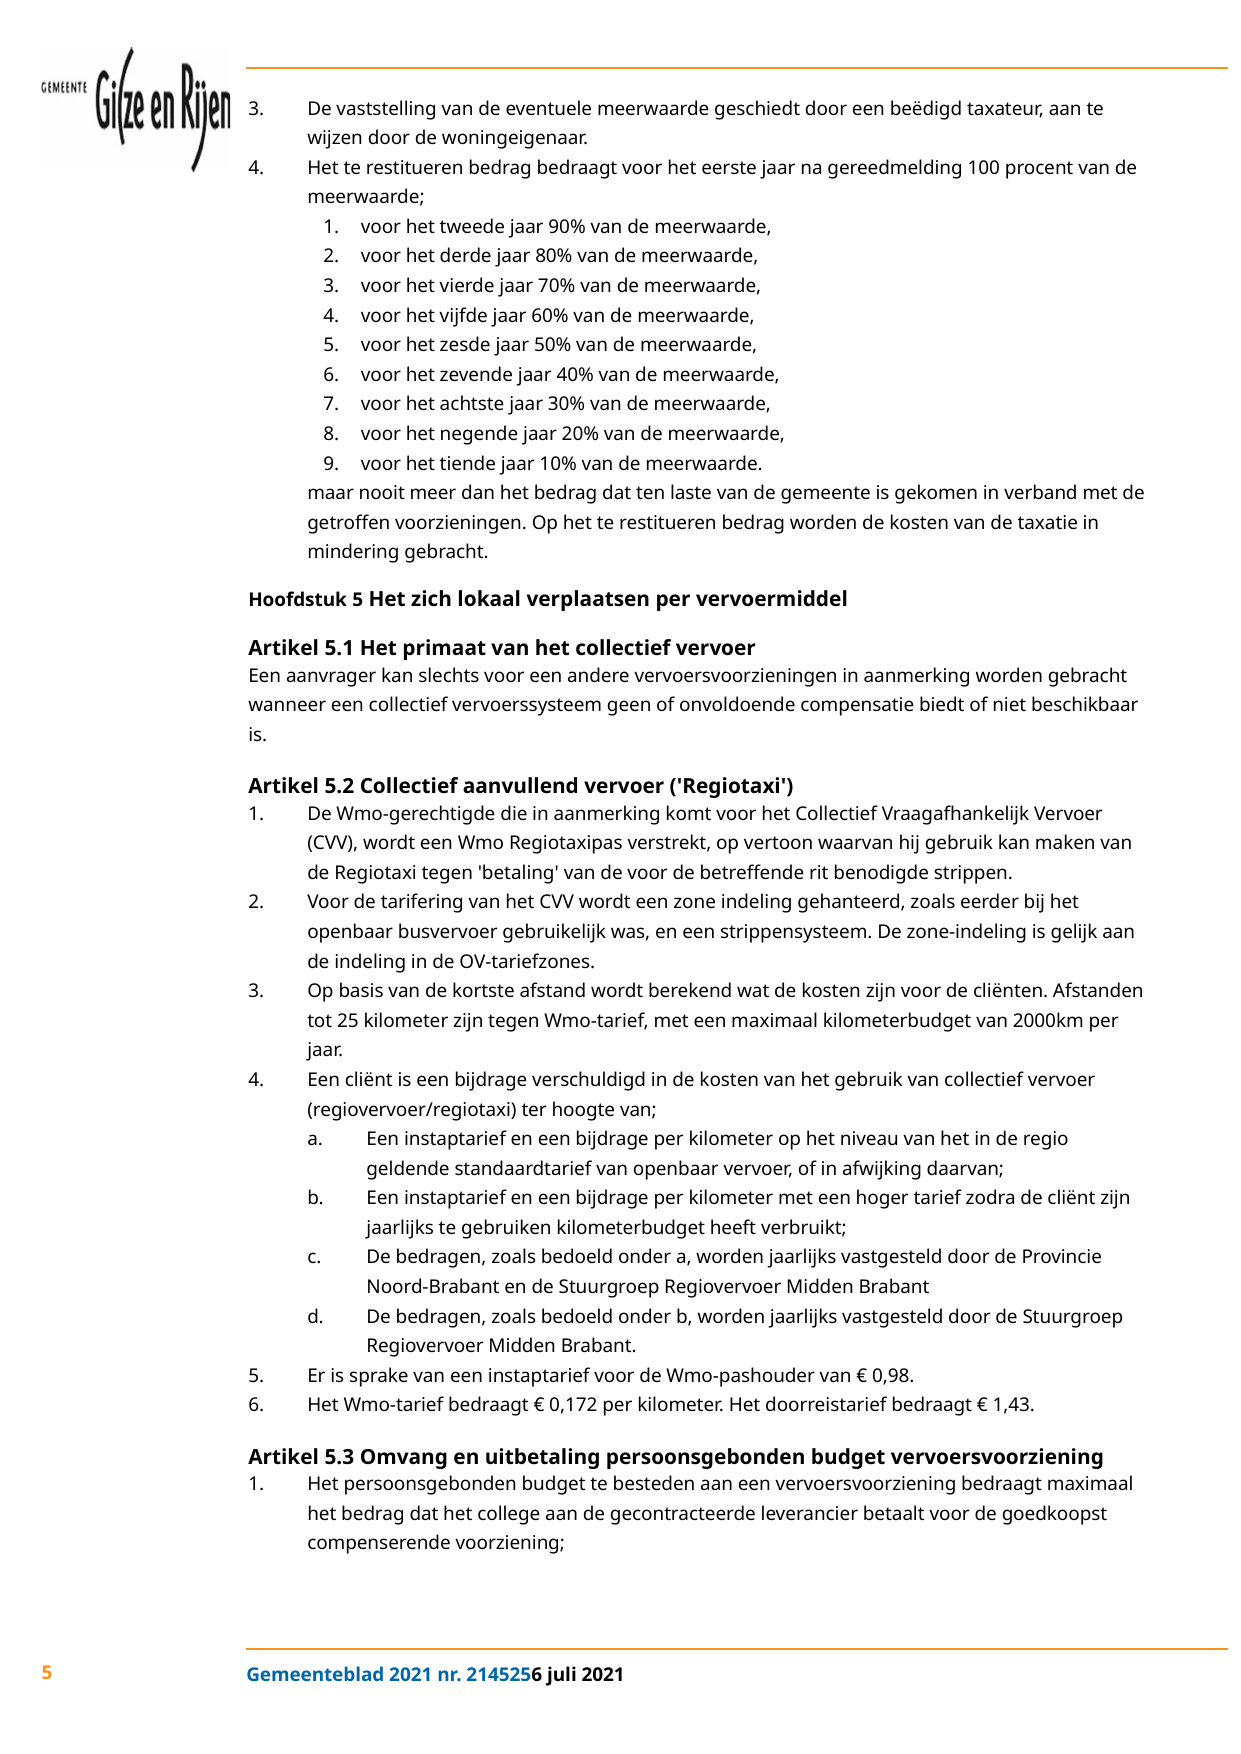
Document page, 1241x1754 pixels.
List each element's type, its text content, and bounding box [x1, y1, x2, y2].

list Op basis van de kortste afstand wordt berekend wat de kosten zijn voor de cliënten. Afstanden tot 25 kilometer zijn tegen Wmo-tarief, met een maximaal kilometerbudget van 2000km per jaar. [248, 977, 1152, 1062]
text Een aanvrager kan slechts voor een andere vervoersvoorzieningen in aanmerking worden gebracht wanneer een collectief vervoerssysteem geen of onvoldoende compensatie biedt of niet beschikbaar is. [248, 662, 1152, 747]
list voor het tiende jaar 10% van de meerwaarde. [323, 450, 1152, 476]
list Een cliënt is een bijdrage verschuldigd in de kosten van het gebruik van collectief vervoer (regiovervoer/regiotaxi) ter hoogte van; [248, 1066, 1152, 1121]
list Er is sprake van een instaptarief voor de Wmo-pashouder van € 0,98. [248, 1362, 1152, 1388]
list voor het negende jaar 20% van de meerwaarde, [323, 420, 1152, 446]
list Voor de tarifering van het CVV wordt een zone indeling gehanteerd, zoals eerder bij het openbaar busvervoer gebruikelijk was, en een strippensysteem. De zone-indeling is gelijk aan de indeling in de OV-tariefzones. [248, 889, 1152, 973]
list voor het vierde jaar 70% van de meerwaarde, [323, 272, 1152, 298]
list De bedragen, zoals bedoeld onder a, worden jaarlijks vastgesteld door de Provincie Noord-Brabant en de Stuurgroep Regiovervoer Midden Brabant [307, 1244, 1152, 1299]
text Artikel 5.3 Omvang en uitbetaling persoonsgebonden budget vervoersvoorziening [248, 1442, 1152, 1470]
text Artikel 5.2 Collectief aanvullend vervoer ('Regiotaxi') [248, 771, 1152, 800]
list voor het tweede jaar 90% van de meerwaarde, [323, 213, 1152, 239]
list Een instaptarief en een bijdrage per kilometer op het niveau van het in de regio geldende standaardtarief van openbaar vervoer, of in afwijking daarvan; [307, 1125, 1152, 1181]
list voor het zesde jaar 50% van de meerwaarde, [323, 331, 1152, 357]
list voor het zevende jaar 40% van de meerwaarde, [323, 361, 1152, 387]
picture [41, 47, 231, 172]
list maar nooit meer dan het bedrag dat ten laste van de gemeente is gekomen in verband met de getroffen voorzieningen. Op het te restitueren bedrag worden de kosten van de taxatie in mindering gebracht. [248, 479, 1152, 564]
list De vaststelling van de eventuele meerwaarde geschiedt door een beëdigd taxateur, aan te wijzen door de woningeigenaar. [248, 95, 1152, 150]
list Het persoonsgebonden budget te besteden aan een vervoersvoorziening bedraagt maximaal het bedrag dat het college aan de gecontracteerde leverancier betaalt voor de goedkoopst compenserende voorziening; [248, 1470, 1152, 1555]
list Een instaptarief en een bijdrage per kilometer met een hoger tarief zodra de cliënt zijn jaarlijks te gebruiken kilometerbudget heeft verbruikt; [307, 1184, 1152, 1240]
list Het Wmo-tarief bedraagt € 0,172 per kilometer. Het doorreistarief bedraagt € 1,43. [248, 1392, 1152, 1417]
text Artikel 5.1 Het primaat van het collectief vervoer [248, 633, 1152, 662]
list De Wmo-gerechtigde die in aanmerking komt voor het Collectief Vraagafhankelijk Vervoer (CVV), wordt een Wmo Regiotaxipas verstrekt, op vertoon waarvan hij gebruik kan maken van de Regiotaxi tegen 'betaling' van de voor de betreffende rit benodigde strippen. [248, 800, 1152, 885]
list voor het derde jaar 80% van de meerwaarde, [323, 243, 1152, 268]
list voor het vijfde jaar 60% van de meerwaarde, [323, 302, 1152, 328]
list Het te restitueren bedrag bedraagt voor het eerste jaar na gereedmelding 100 procent van de meerwaarde; [248, 154, 1152, 209]
text Hoofdstuk 5 Het zich lokaal verplaatsen per vervoermiddel [248, 584, 1152, 613]
list De bedragen, zoals bedoeld onder b, worden jaarlijks vastgesteld door de Stuurgroep Regiovervoer Midden Brabant. [307, 1303, 1152, 1358]
list voor het achtste jaar 30% van de meerwaarde, [323, 391, 1152, 416]
